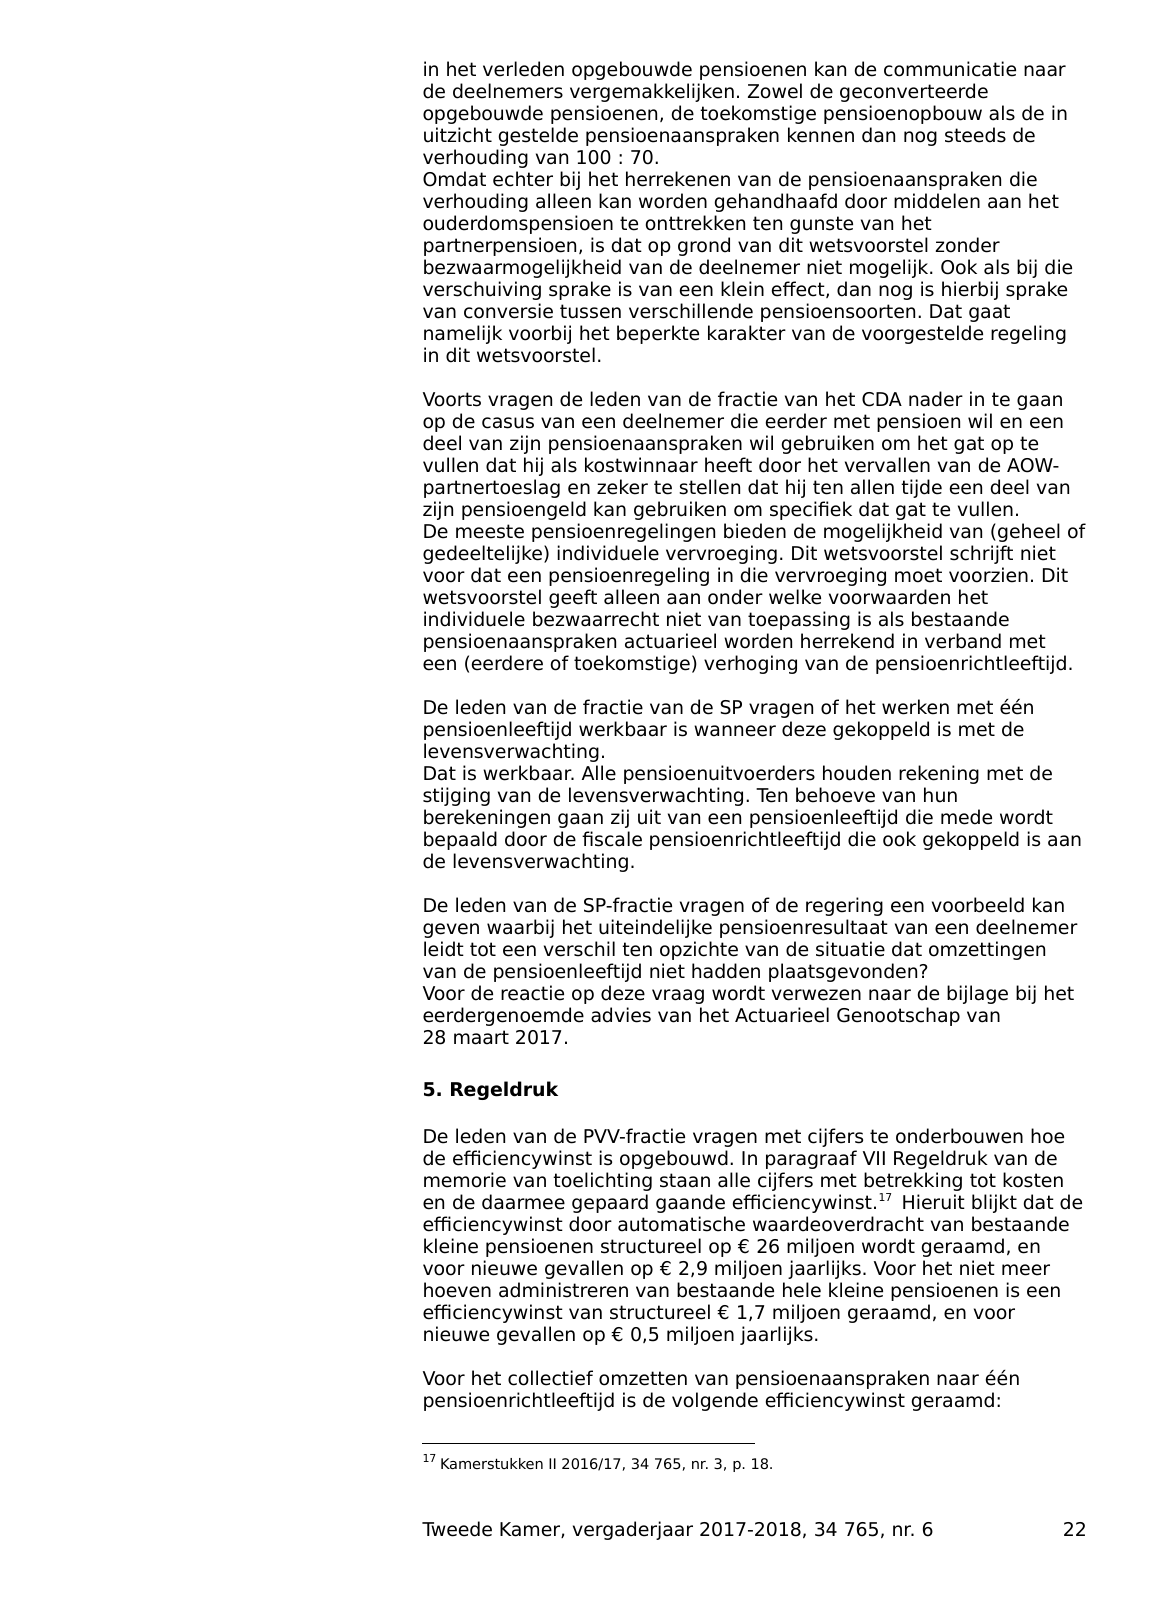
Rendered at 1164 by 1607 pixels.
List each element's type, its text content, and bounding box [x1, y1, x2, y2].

text De leden van de fractie van de SP vragen of het werken met één pensioenleeftijd werkbaar is wanneer deze gekoppeld is met de levensverwachting. [422, 697, 1087, 763]
text Dat is werkbaar. Alle pensioenuitvoerders houden rekening met de stijging van de levensverwachting. Ten behoeve van hun berekeningen gaan zij uit van een pensioenleeftijd die mede wordt bepaald door de fiscale pensioenrichtleeftijd die ook gekoppeld is aan de levensverwachting. [422, 763, 1087, 873]
text Kamerstukken II 2016/17, 34 765, nr. 3, p. 18. [422, 1452, 1087, 1474]
text in het verleden opgebouwde pensioenen kan de communicatie naar de deelnemers vergemakkelijken. Zowel de geconverteerde opgebouwde pensioenen, de toekomstige pensioenopbouw als de in uitzicht gestelde pensioenaanspraken kennen dan nog steeds de verhouding van 100 : 70. [422, 59, 1087, 169]
text Voor het collectief omzetten van pensioenaanspraken naar één pensioenrichtleeftijd is de volgende efficiencywinst geraamd: [422, 1368, 1087, 1412]
text Voorts vragen de leden van de fractie van het CDA nader in te gaan op de casus van een deelnemer die eerder met pensioen wil en een deel van zijn pensioenaanspraken wil gebruiken om het gat op te vullen dat hij als kostwinnaar heeft door het vervallen van de AOW-partnertoeslag en zeker te stellen dat hij ten allen tijde een deel van zijn pensioengeld kan gebruiken om specifiek dat gat te vullen. [422, 389, 1087, 521]
subtitle 5. Regeldruk [422, 1079, 1087, 1101]
text De meeste pensioenregelingen bieden de mogelijkheid van (geheel of gedeeltelijke) individuele vervroeging. Dit wetsvoorstel schrijft niet voor dat een pensioenregeling in die vervroeging moet voorzien. Dit wetsvoorstel geeft alleen aan onder welke voorwaarden het individuele bezwaarrecht niet van toepassing is als bestaande pensioenaanspraken actuarieel worden herrekend in verband met een (eerdere of toekomstige) verhoging van de pensioenrichtleeftijd. [422, 521, 1087, 675]
text Voor de reactie op deze vraag wordt verwezen naar de bijlage bij het eerdergenoemde advies van het Actuarieel Genootschap van 28 maart 2017. [422, 983, 1087, 1049]
text De leden van de SP-fractie vragen of de regering een voorbeeld kan geven waarbij het uiteindelijke pensioenresultaat van een deelnemer leidt tot een verschil ten opzichte van de situatie dat omzettingen van de pensioenleeftijd niet hadden plaatsgevonden? [422, 895, 1087, 983]
text De leden van de PVV-fractie vragen met cijfers te onderbouwen hoe de efficiencywinst is opgebouwd. In paragraaf VII Regeldruk van de memorie van toelichting staan alle cijfers met betrekking tot kosten en de daarmee gepaard gaande efficiencywinst. Hieruit blijkt dat de efficiencywinst door automatische waardeoverdracht van bestaande kleine pensioenen structureel op € 26 miljoen wordt geraamd, en voor nieuwe gevallen op € 2,9 miljoen jaarlijks. Voor het niet meer hoeven administreren van bestaande hele kleine pensioenen is een efficiencywinst van structureel € 1,7 miljoen geraamd, en voor nieuwe gevallen op € 0,5 miljoen jaarlijks. [422, 1126, 1087, 1346]
text Omdat echter bij het herrekenen van de pensioenaanspraken die verhouding alleen kan worden gehandhaafd door middelen aan het ouderdomspensioen te onttrekken ten gunste van het partnerpensioen, is dat op grond van dit wetsvoorstel zonder bezwaarmogelijkheid van de deelnemer niet mogelijk. Ook als bij die verschuiving sprake is van een klein effect, dan nog is hierbij sprake van conversie tussen verschillende pensioensoorten. Dat gaat namelijk voorbij het beperkte karakter van de voorgestelde regeling in dit wetsvoorstel. [422, 169, 1087, 367]
